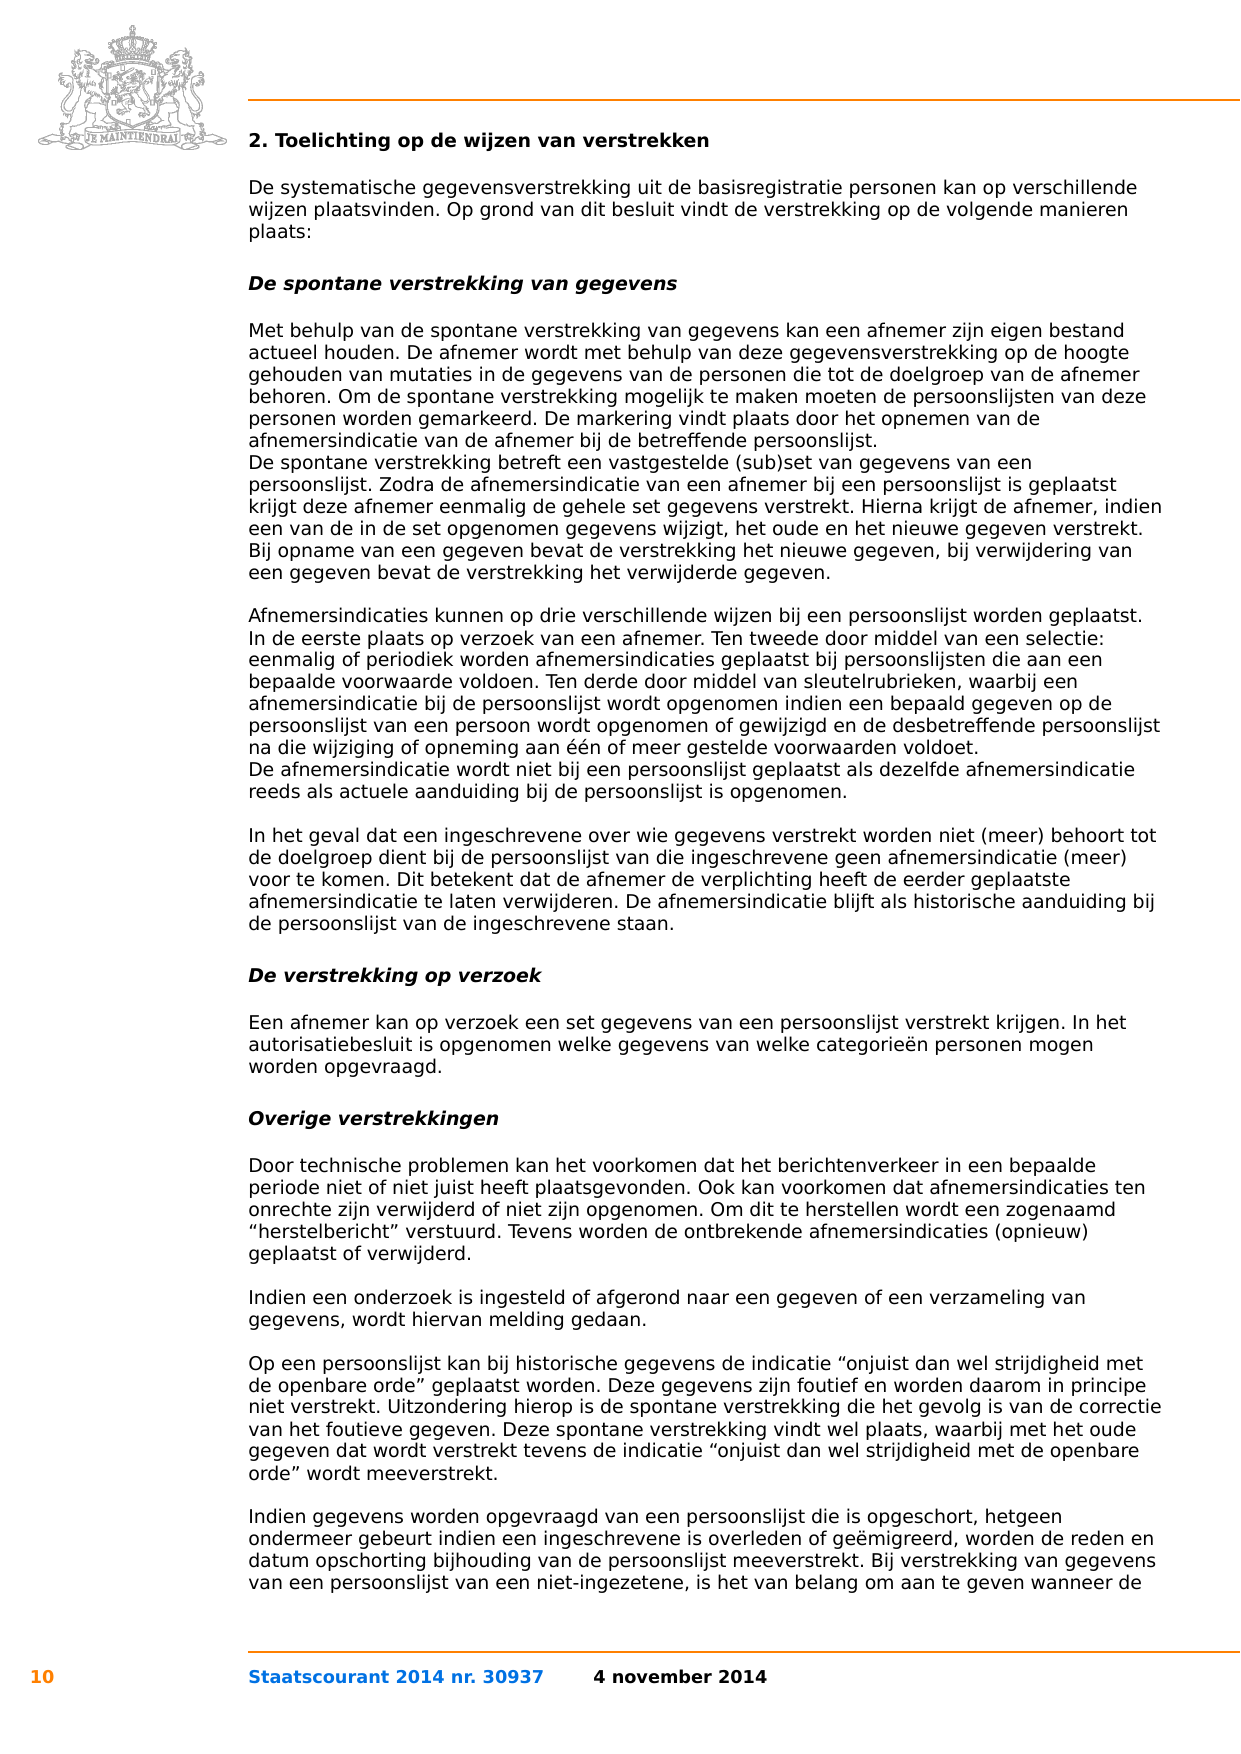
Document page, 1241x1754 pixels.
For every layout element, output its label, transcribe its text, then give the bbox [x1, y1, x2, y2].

text Indien een onderzoek is ingesteld of afgerond naar een gegeven of een verzameling van gegevens, wordt hiervan melding gedaan. [248, 1287, 1163, 1331]
text De spontane verstrekking betreft een vastgestelde (sub)set van gegevens van een persoonslijst. Zodra de afnemersindicatie van een afnemer bij een persoonslijst is geplaatst krijgt deze afnemer eenmalig de gehele set gegevens verstrekt. Hierna krijgt de afnemer, indien een van de in de set opgenomen gegevens wijzigt, het oude en het nieuwe gegeven verstrekt. Bij opname van een gegeven bevat de verstrekking het nieuwe gegeven, bij verwijdering van een gegeven bevat de verstrekking het verwijderde gegeven. [248, 452, 1163, 583]
text Op een persoonslijst kan bij historische gegevens de indicatie “onjuist dan wel strijdigheid met de openbare orde” geplaatst worden. Deze gegevens zijn foutief en worden daarom in principe niet verstrekt. Uitzondering hierop is de spontane verstrekking die het gevolg is van de correctie van het foutieve gegeven. Deze spontane verstrekking vindt wel plaats, waarbij met het oude gegeven dat wordt verstrekt tevens de indicatie “onjuist dan wel strijdigheid met de openbare orde” wordt meeverstrekt. [248, 1352, 1163, 1484]
text Met behulp van de spontane verstrekking van gegevens kan een afnemer zijn eigen bestand actueel houden. De afnemer wordt met behulp van deze gegevensverstrekking op de hoogte gehouden van mutaties in de gegevens van de personen die tot de doelgroep van de afnemer behoren. Om de spontane verstrekking mogelijk te maken moeten de persoonslijsten van deze personen worden gemarkeerd. De markering vindt plaats door het opnemen van de afnemersindicatie van de afnemer bij de betreffende persoonslijst. [248, 320, 1163, 452]
text De afnemersindicatie wordt niet bij een persoonslijst geplaatst als dezelfde afnemersindicatie reeds als actuele aanduiding bij de persoonslijst is opgenomen. [248, 759, 1163, 803]
text De systematische gegevensverstrekking uit de basisregistratie personen kan op verschillende wijzen plaatsvinden. Op grond van dit besluit vindt de verstrekking op de volgende manieren plaats: [248, 177, 1163, 243]
subtitle De spontane verstrekking van gegevens [248, 273, 1163, 295]
text Indien gegevens worden opgevraagd van een persoonslijst die is opgeschort, hetgeen ondermeer gebeurt indien een ingeschrevene is overleden of geëmigreerd, worden de reden en datum opschorting bijhouding van de persoonslijst meeverstrekt. Bij verstrekking van gegevens van een persoonslijst van een niet-ingezetene, is het van belang om aan te geven wanneer de [248, 1506, 1163, 1594]
subtitle De verstrekking op verzoek [248, 965, 1163, 987]
text Afnemersindicaties kunnen op drie verschillende wijzen bij een persoonslijst worden geplaatst. In de eerste plaats op verzoek van een afnemer. Ten tweede door middel van een selectie: eenmalig of periodiek worden afnemersindicaties geplaatst bij persoonslijsten die aan een bepaalde voorwaarde voldoen. Ten derde door middel van sleutelrubrieken, waarbij een afnemersindicatie bij de persoonslijst wordt opgenomen indien een bepaald gegeven op de persoonslijst van een persoon wordt opgenomen of gewijzigd en de desbetreffende persoonslijst na die wijziging of opneming aan één of meer gestelde voorwaarden voldoet. [248, 605, 1163, 759]
subtitle Overige verstrekkingen [248, 1108, 1163, 1130]
text Door technische problemen kan het voorkomen dat het berichtenverkeer in een bepaalde periode niet of niet juist heeft plaatsgevonden. Ook kan voorkomen dat afnemersindicaties ten onrechte zijn verwijderd of niet zijn opgenomen. Om dit te herstellen wordt een zogenaamd “herstelbericht” verstuurd. Tevens worden de ontbrekende afnemersindicaties (opnieuw) geplaatst of verwijderd. [248, 1155, 1163, 1265]
picture [38, 25, 227, 150]
subtitle 2. Toelichting op de wijzen van verstrekken [248, 130, 1163, 152]
text In het geval dat een ingeschrevene over wie gegevens verstrekt worden niet (meer) behoort tot de doelgroep dient bij de persoonslijst van die ingeschrevene geen afnemersindicatie (meer) voor te komen. Dit betekent dat de afnemer de verplichting heeft de eerder geplaatste afnemersindicatie te laten verwijderen. De afnemersindicatie blijft als historische aanduiding bij de persoonslijst van de ingeschrevene staan. [248, 825, 1163, 935]
text Een afnemer kan op verzoek een set gegevens van een persoonslijst verstrekt krijgen. In het autorisatiebesluit is opgenomen welke gegevens van welke categorieën personen mogen worden opgevraagd. [248, 1012, 1163, 1078]
